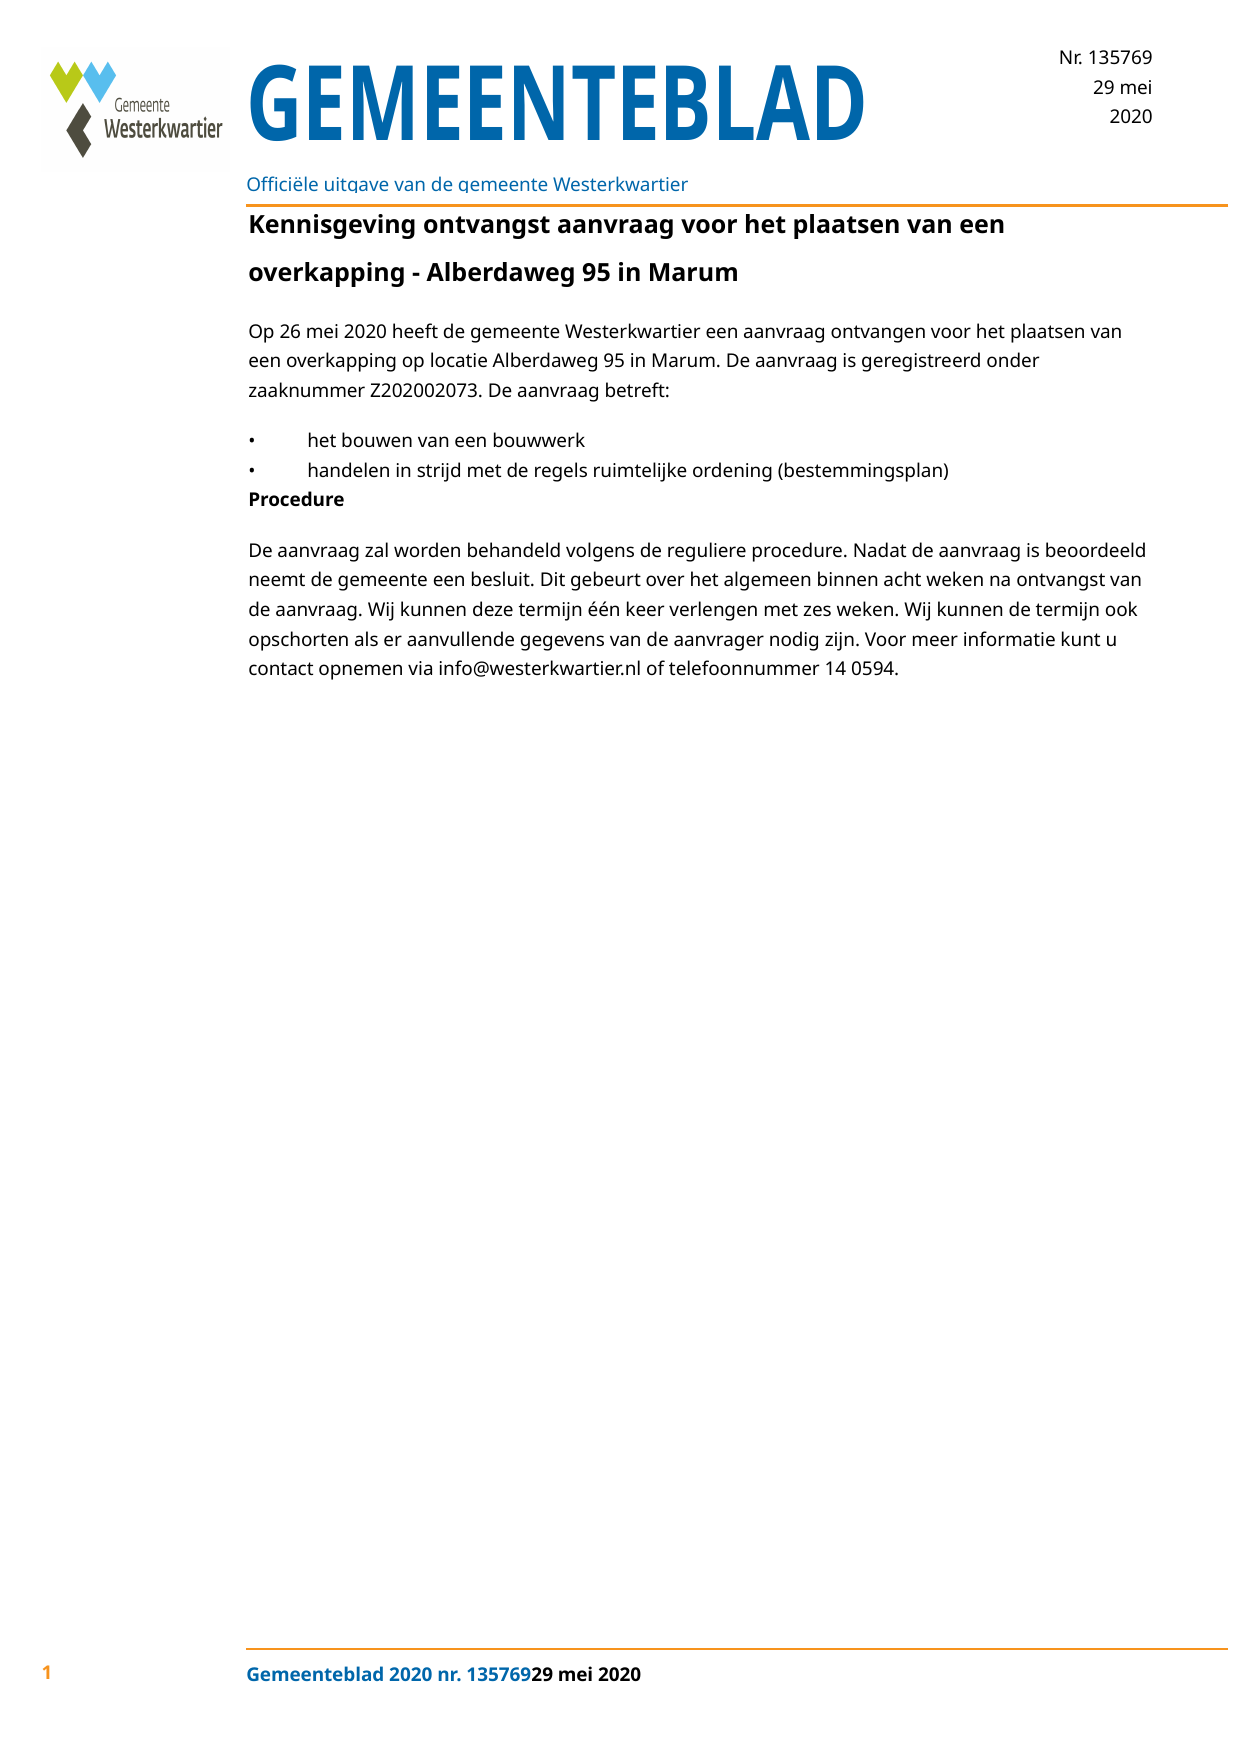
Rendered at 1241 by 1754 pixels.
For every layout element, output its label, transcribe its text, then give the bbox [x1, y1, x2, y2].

text Procedure [248, 487, 1152, 512]
picture [41, 47, 231, 172]
list handelen in strijd met de regels ruimtelijke ordening (bestemmingsplan) [248, 457, 1152, 483]
text De aanvraag zal worden behandeld volgens de reguliere procedure. Nadat de aanvraag is beoordeeld neemt de gemeente een besluit. Dit gebeurt over het algemeen binnen acht weken na ontvangst van de aanvraag. Wij kunnen deze termijn één keer verlengen met zes weken. Wij kunnen de termijn ook opschorten als er aanvullende gegevens van de aanvrager nodig zijn. Voor meer informatie kunt u contact opnemen via info@westerkwartier.nl of telefoonnummer 14 0594. [248, 537, 1152, 681]
text Op 26 mei 2020 heeft de gemeente Westerkwartier een aanvraag ontvangen voor het plaatsen van een overkapping op locatie Alberdaweg 95 in Marum. De aanvraag is geregistreerd onder zaaknummer Z202002073. De aanvraag betreft: [248, 318, 1152, 403]
list het bouwen van een bouwwerk [248, 427, 1152, 453]
text Kennisgeving ontvangst aanvraag voor het plaatsen van een overkapping - Alberdaweg 95 in Marum [248, 207, 1152, 288]
